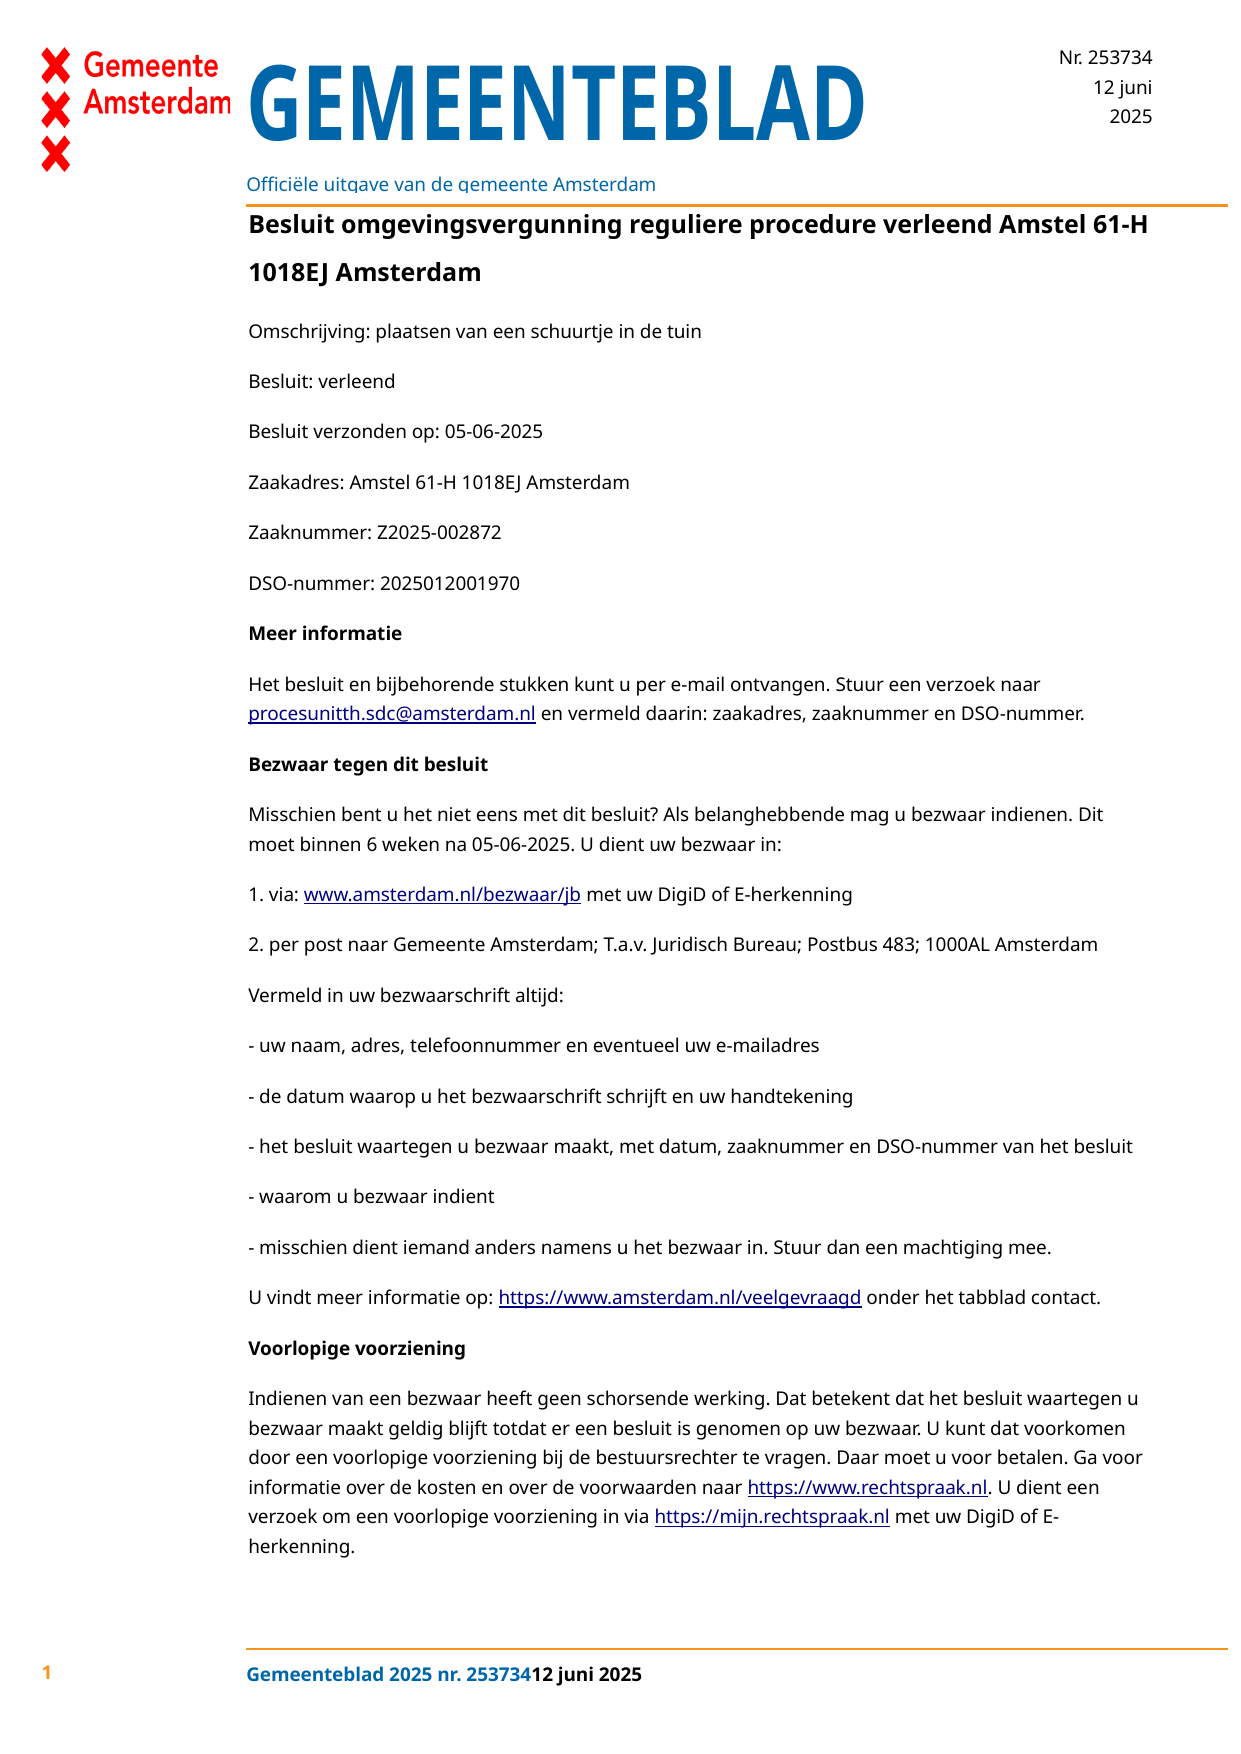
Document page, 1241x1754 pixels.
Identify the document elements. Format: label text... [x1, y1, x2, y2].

text Misschien bent u het niet eens met dit besluit? Als belanghebbende mag u bezwaar indienen. Dit moet binnen 6 weken na 05-06-2025. U dient uw bezwaar in: [248, 801, 1152, 857]
text Zaakadres: Amstel 61-H 1018EJ Amsterdam [248, 469, 1152, 495]
text - waarom u bezwaar indient [248, 1184, 1152, 1209]
text Omschrijving: plaatsen van een schuurtje in de tuin [248, 318, 1152, 344]
text 1. via: www.amsterdam.nl/bezwaar/jb met uw DigiD of E-herkenning [248, 881, 1152, 907]
text Vermeld in uw bezwaarschrift altijd: [248, 982, 1152, 1008]
text Meer informatie [248, 620, 1152, 646]
text DSO-nummer: 2025012001970 [248, 570, 1152, 596]
text - uw naam, adres, telefoonnummer en eventueel uw e-mailadres [248, 1032, 1152, 1058]
picture [41, 47, 231, 172]
text Besluit: verleend [248, 368, 1152, 394]
text Voorlopige voorziening [248, 1335, 1152, 1361]
text Besluit verzonden op: 05-06-2025 [248, 419, 1152, 444]
text - de datum waarop u het bezwaarschrift schrijft en uw handtekening [248, 1083, 1152, 1109]
text Zaaknummer: Z2025-002872 [248, 519, 1152, 545]
text Besluit omgevingsvergunning reguliere procedure verleend Amstel 61-H 1018EJ Amsterdam [248, 207, 1152, 288]
text Het besluit en bijbehorende stukken kunt u per e-mail ontvangen. Stuur een verzoek naar procesunitth.sdc@amsterdam.nl en vermeld daarin: zaakadres, zaaknummer en DSO-nummer. [248, 671, 1152, 726]
text Indienen van een bezwaar heeft geen schorsende werking. Dat betekent dat het besluit waartegen u bezwaar maakt geldig blijft totdat er een besluit is genomen op uw bezwaar. U kunt dat voorkomen door een voorlopige voorziening bij de bestuursrechter te vragen. Daar moet u voor betalen. Ga voor informatie over de kosten en over de voorwaarden naar https://www.rechtspraak.nl. U dient een verzoek om een voorlopige voorziening in via https://mijn.rechtspraak.nl met uw DigiD of E-herkenning. [248, 1385, 1152, 1559]
text Bezwaar tegen dit besluit [248, 751, 1152, 777]
text U vindt meer informatie op: https://www.amsterdam.nl/veelgevraagd onder het tabblad contact. [248, 1284, 1152, 1310]
text 2. per post naar Gemeente Amsterdam; T.a.v. Juridisch Bureau; Postbus 483; 1000AL Amsterdam [248, 932, 1152, 957]
text - misschien dient iemand anders namens u het bezwaar in. Stuur dan een machtiging mee. [248, 1234, 1152, 1260]
text - het besluit waartegen u bezwaar maakt, met datum, zaaknummer en DSO-nummer van het besluit [248, 1133, 1152, 1159]
